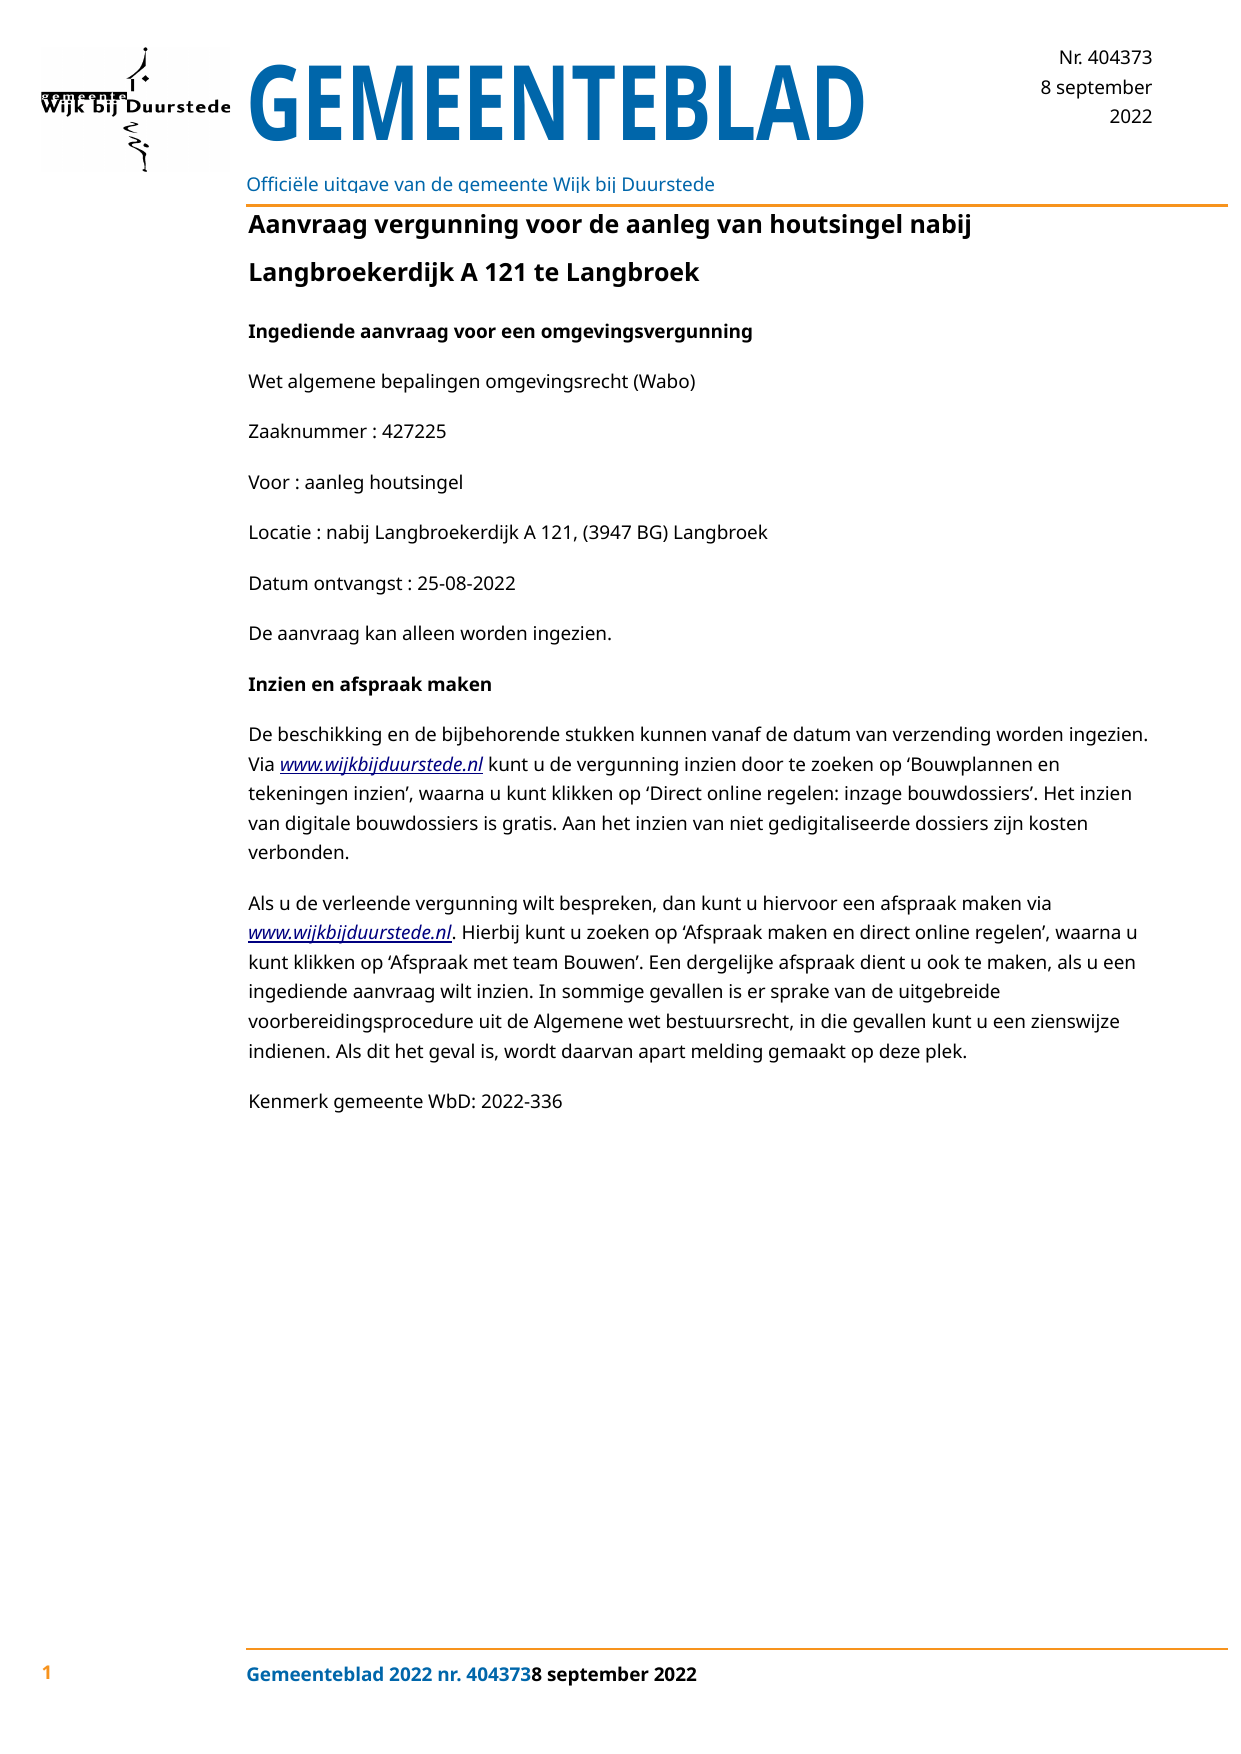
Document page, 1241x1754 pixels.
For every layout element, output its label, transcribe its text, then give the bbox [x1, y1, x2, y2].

text Locatie : nabij Langbroekerdijk A 121, (3947 BG) Langbroek [248, 519, 1152, 545]
picture [41, 47, 231, 172]
text De beschikking en de bijbehorende stukken kunnen vanaf de datum van verzending worden ingezien. Via www.wijkbijduurstede.nl kunt u de vergunning inzien door te zoeken op ‘Bouwplannen en tekeningen inzien’, waarna u kunt klikken op ‘Direct online regelen: inzage bouwdossiers’. Het inzien van digitale bouwdossiers is gratis. Aan het inzien van niet gedigitaliseerde dossiers zijn kosten verbonden. [248, 721, 1152, 865]
text Zaaknummer : 427225 [248, 419, 1152, 444]
text Aanvraag vergunning voor de aanleg van houtsingel nabij Langbroekerdijk A 121 te Langbroek [248, 207, 1152, 288]
text Datum ontvangst : 25-08-2022 [248, 570, 1152, 596]
text Ingediende aanvraag voor een omgevingsvergunning [248, 318, 1152, 344]
text De aanvraag kan alleen worden ingezien. [248, 620, 1152, 646]
text Als u de verleende vergunning wilt bespreken, dan kunt u hiervoor een afspraak maken via www.wijkbijduurstede.nl. Hierbij kunt u zoeken op ‘Afspraak maken en direct online regelen’, waarna u kunt klikken op ‘Afspraak met team Bouwen’. Een dergelijke afspraak dient u ook te maken, als u een ingediende aanvraag wilt inzien. In sommige gevallen is er sprake van de uitgebreide voorbereidingsprocedure uit de Algemene wet bestuursrecht, in die gevallen kunt u een zienswijze indienen. Als dit het geval is, wordt daarvan apart melding gemaakt op deze plek. [248, 890, 1152, 1064]
text Wet algemene bepalingen omgevingsrecht (Wabo) [248, 368, 1152, 394]
text Kenmerk gemeente WbD: 2022-336 [248, 1088, 1152, 1114]
text Inzien en afspraak maken [248, 671, 1152, 697]
text Voor : aanleg houtsingel [248, 469, 1152, 495]
